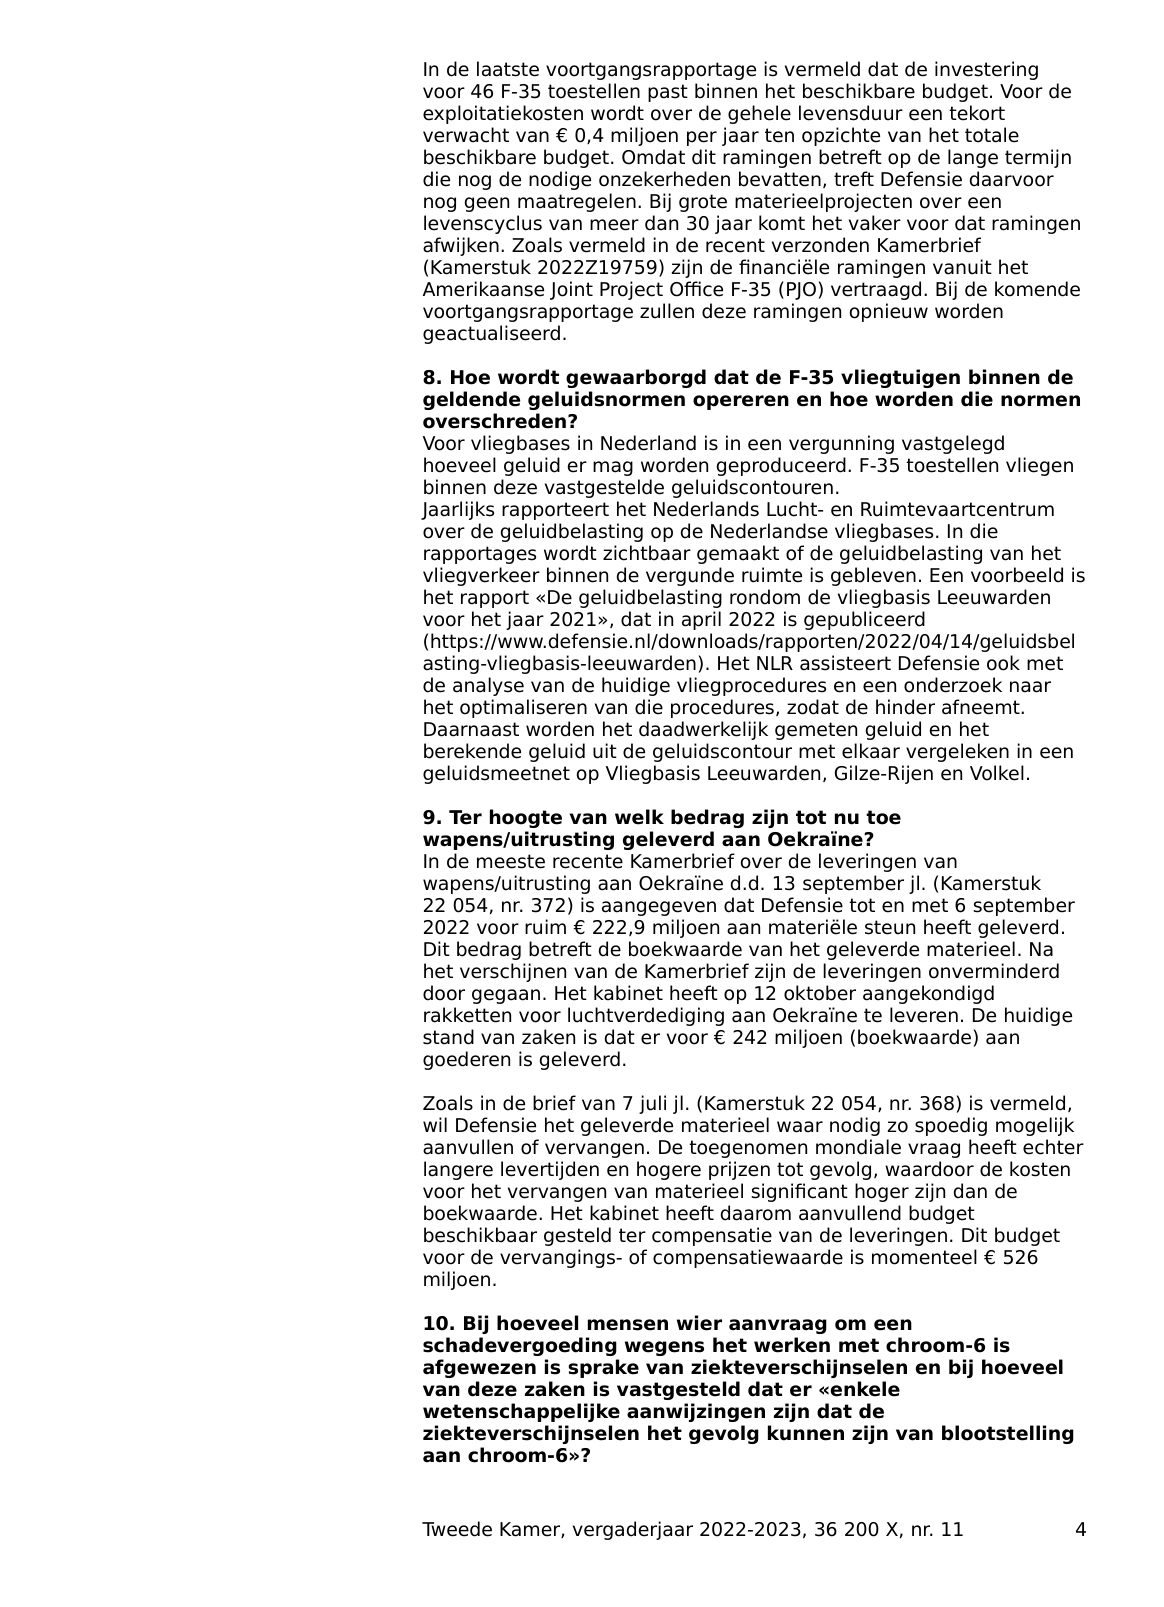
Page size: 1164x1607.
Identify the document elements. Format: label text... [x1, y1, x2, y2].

text Daarnaast worden het daadwerkelijk gemeten geluid en het berekende geluid uit de geluidscontour met elkaar vergeleken in een geluidsmeetnet op Vliegbasis Leeuwarden, Gilze-Rijen en Volkel. [422, 719, 1087, 784]
text Voor vliegbases in Nederland is in een vergunning vastgelegd hoeveel geluid er mag worden geproduceerd. F-35 toestellen vliegen binnen deze vastgestelde geluidscontouren. [422, 433, 1087, 499]
text Jaarlijks rapporteert het Nederlands Lucht- en Ruimtevaartcentrum over de geluidbelasting op de Nederlandse vliegbases. In die rapportages wordt zichtbaar gemaakt of de geluidbelasting van het vliegverkeer binnen de vergunde ruimte is gebleven. Een voorbeeld is het rapport «De geluidbelasting rondom de vliegbasis Leeuwarden voor het jaar 2021», dat in april 2022 is gepubliceerd (https://www.defensie.nl/downloads/rapporten/2022/04/14/geluidsbelasting-vliegbasis-leeuwarden). Het NLR assisteert Defensie ook met de analyse van de huidige vliegprocedures en een onderzoek naar het optimaliseren van die procedures, zodat de hinder afneemt. [422, 499, 1087, 719]
text 8. Hoe wordt gewaarborgd dat de F-35 vliegtuigen binnen de geldende geluidsnormen opereren en hoe worden die normen overschreden? [422, 367, 1087, 433]
text 10. Bij hoeveel mensen wier aanvraag om een schadevergoeding wegens het werken met chroom-6 is afgewezen is sprake van ziekteverschijnselen en bij hoeveel van deze zaken is vastgesteld dat er «enkele wetenschappelijke aanwijzingen zijn dat de ziekteverschijnselen het gevolg kunnen zijn van blootstelling aan chroom-6»? [422, 1313, 1087, 1467]
text 9. Ter hoogte van welk bedrag zijn tot nu toe wapens/uitrusting geleverd aan Oekraïne? [422, 807, 1087, 851]
text In de meeste recente Kamerbrief over de leveringen van wapens/uitrusting aan Oekraïne d.d. 13 september jl. (Kamerstuk 22 054, nr. 372) is aangegeven dat Defensie tot en met 6 september 2022 voor ruim € 222,9 miljoen aan materiële steun heeft geleverd. Dit bedrag betreft de boekwaarde van het geleverde materieel. Na het verschijnen van de Kamerbrief zijn de leveringen onverminderd door gegaan. Het kabinet heeft op 12 oktober aangekondigd rakketten voor luchtverdediging aan Oekraïne te leveren. De huidige stand van zaken is dat er voor € 242 miljoen (boekwaarde) aan goederen is geleverd. [422, 851, 1087, 1071]
text Zoals in de brief van 7 juli jl. (Kamerstuk 22 054, nr. 368) is vermeld, wil Defensie het geleverde materieel waar nodig zo spoedig mogelijk aanvullen of vervangen. De toegenomen mondiale vraag heeft echter langere levertijden en hogere prijzen tot gevolg, waardoor de kosten voor het vervangen van materieel significant hoger zijn dan de boekwaarde. Het kabinet heeft daarom aanvullend budget beschikbaar gesteld ter compensatie van de leveringen. Dit budget voor de vervangings- of compensatiewaarde is momenteel € 526 miljoen. [422, 1093, 1087, 1291]
text In de laatste voortgangsrapportage is vermeld dat de investering voor 46 F-35 toestellen past binnen het beschikbare budget. Voor de exploitatiekosten wordt over de gehele levensduur een tekort verwacht van € 0,4 miljoen per jaar ten opzichte van het totale beschikbare budget. Omdat dit ramingen betreft op de lange termijn die nog de nodige onzekerheden bevatten, treft Defensie daarvoor nog geen maatregelen. Bij grote materieelprojecten over een levenscyclus van meer dan 30 jaar komt het vaker voor dat ramingen afwijken. Zoals vermeld in de recent verzonden Kamerbrief (Kamerstuk 2022Z19759) zijn de financiële ramingen vanuit het Amerikaanse Joint Project Office F-35 (PJO) vertraagd. Bij de komende voortgangsrapportage zullen deze ramingen opnieuw worden geactualiseerd. [422, 59, 1087, 345]
